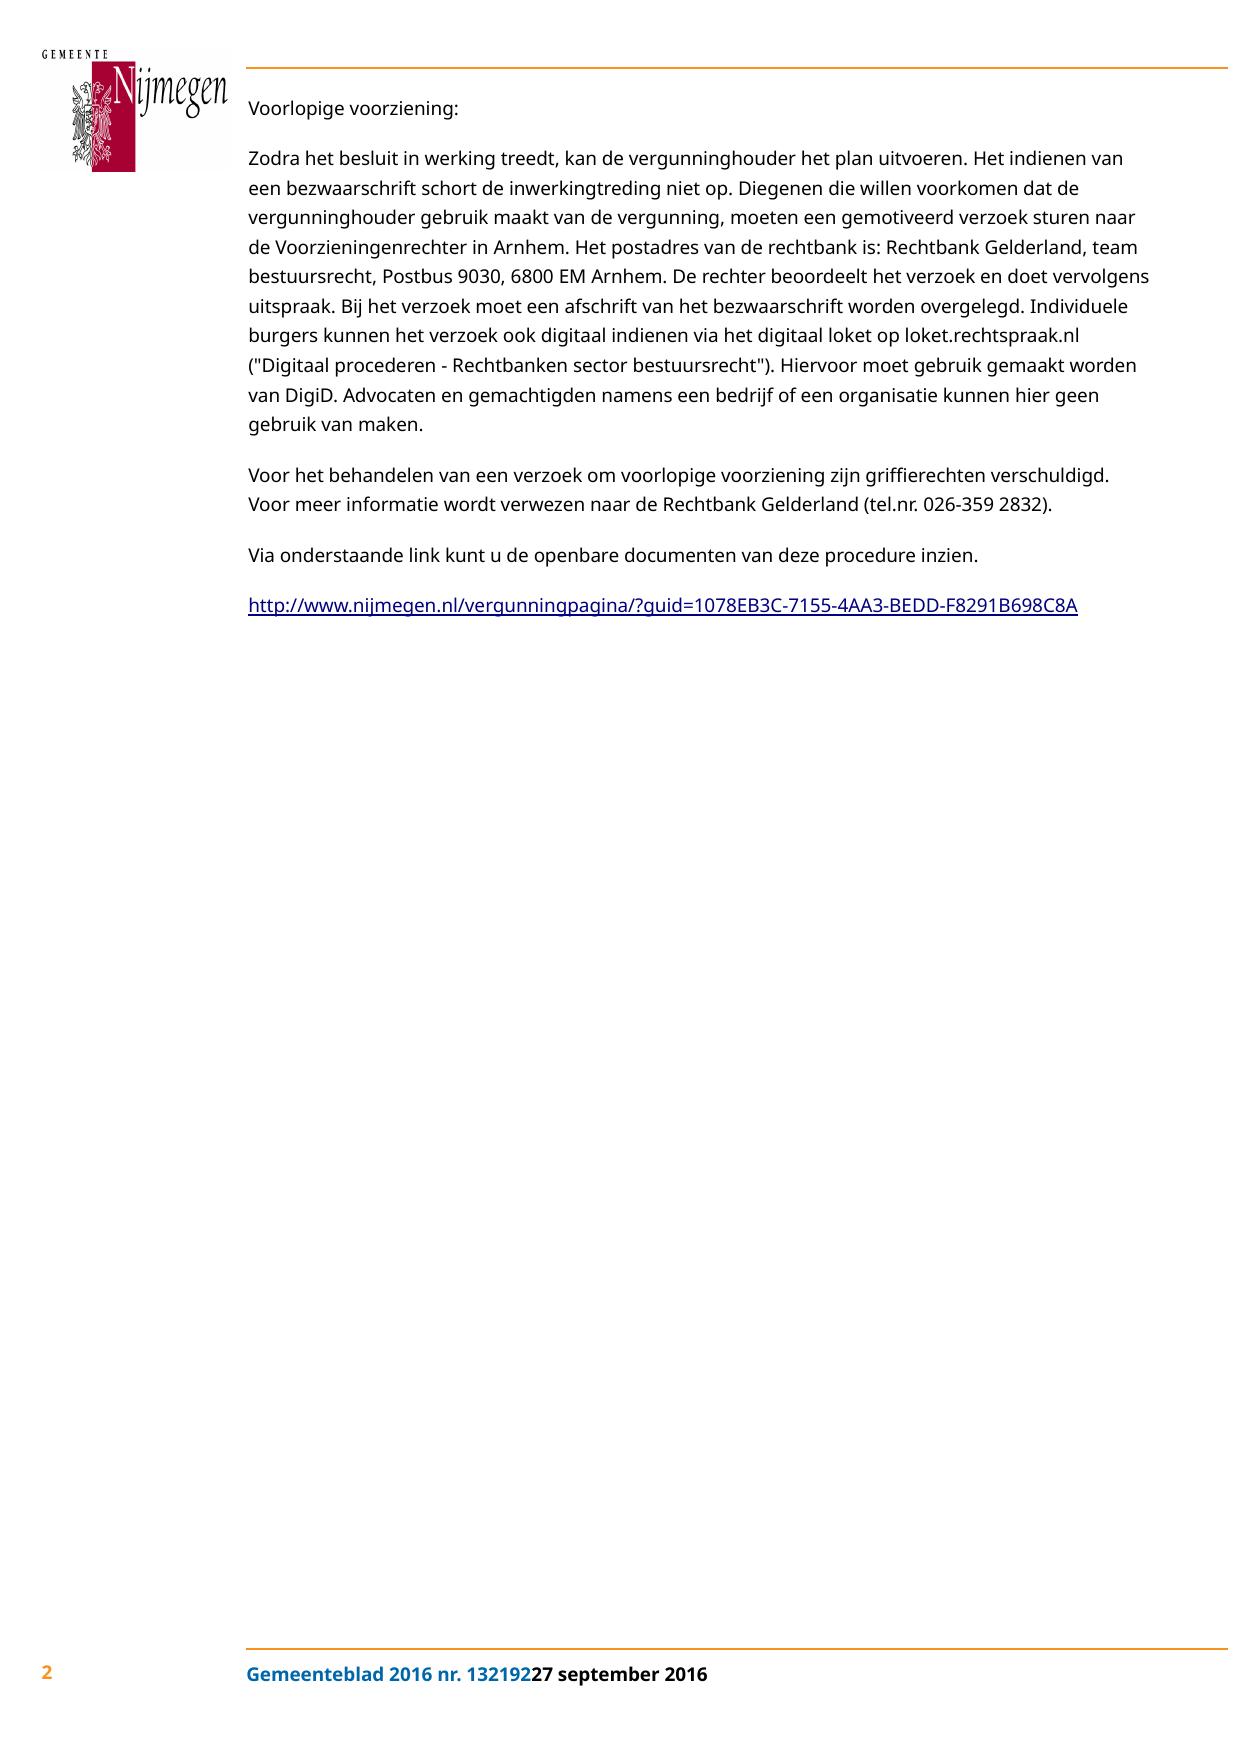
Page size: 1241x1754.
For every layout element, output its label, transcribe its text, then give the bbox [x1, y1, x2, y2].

text Voorlopige voorziening: [248, 95, 1152, 121]
text Via onderstaande link kunt u de openbare documenten van deze procedure inzien. [248, 542, 1152, 568]
text Zodra het besluit in werking treedt, kan de vergunninghouder het plan uitvoeren. Het indienen van een bezwaarschrift schort de inwerkingtreding niet op. Diegenen die willen voorkomen dat de vergunninghouder gebruik maakt van de vergunning, moeten een gemotiveerd verzoek sturen naar de Voorzieningenrechter in Arnhem. Het postadres van de rechtbank is: Rechtbank Gelderland, team bestuursrecht, Postbus 9030, 6800 EM Arnhem. De rechter beoordeelt het verzoek en doet vervolgens uitspraak. Bij het verzoek moet een afschrift van het bezwaarschrift worden overgelegd. Individuele burgers kunnen het verzoek ook digitaal indienen via het digitaal loket op loket.rechtspraak.nl ("Digitaal procederen - Rechtbanken sector bestuursrecht"). Hiervoor moet gebruik gemaakt worden van DigiD. Advocaten en gemachtigden namens een bedrijf of een organisatie kunnen hier geen gebruik van maken. [248, 145, 1152, 437]
text Voor het behandelen van een verzoek om voorlopige voorziening zijn griffierechten verschuldigd. Voor meer informatie wordt verwezen naar de Rechtbank Gelderland (tel.nr. 026-359 2832). [248, 462, 1152, 517]
picture [41, 47, 231, 172]
text http://www.nijmegen.nl/vergunningpagina/?guid=1078EB3C-7155-4AA3-BEDD-F8291B698C8A [248, 592, 1152, 618]
